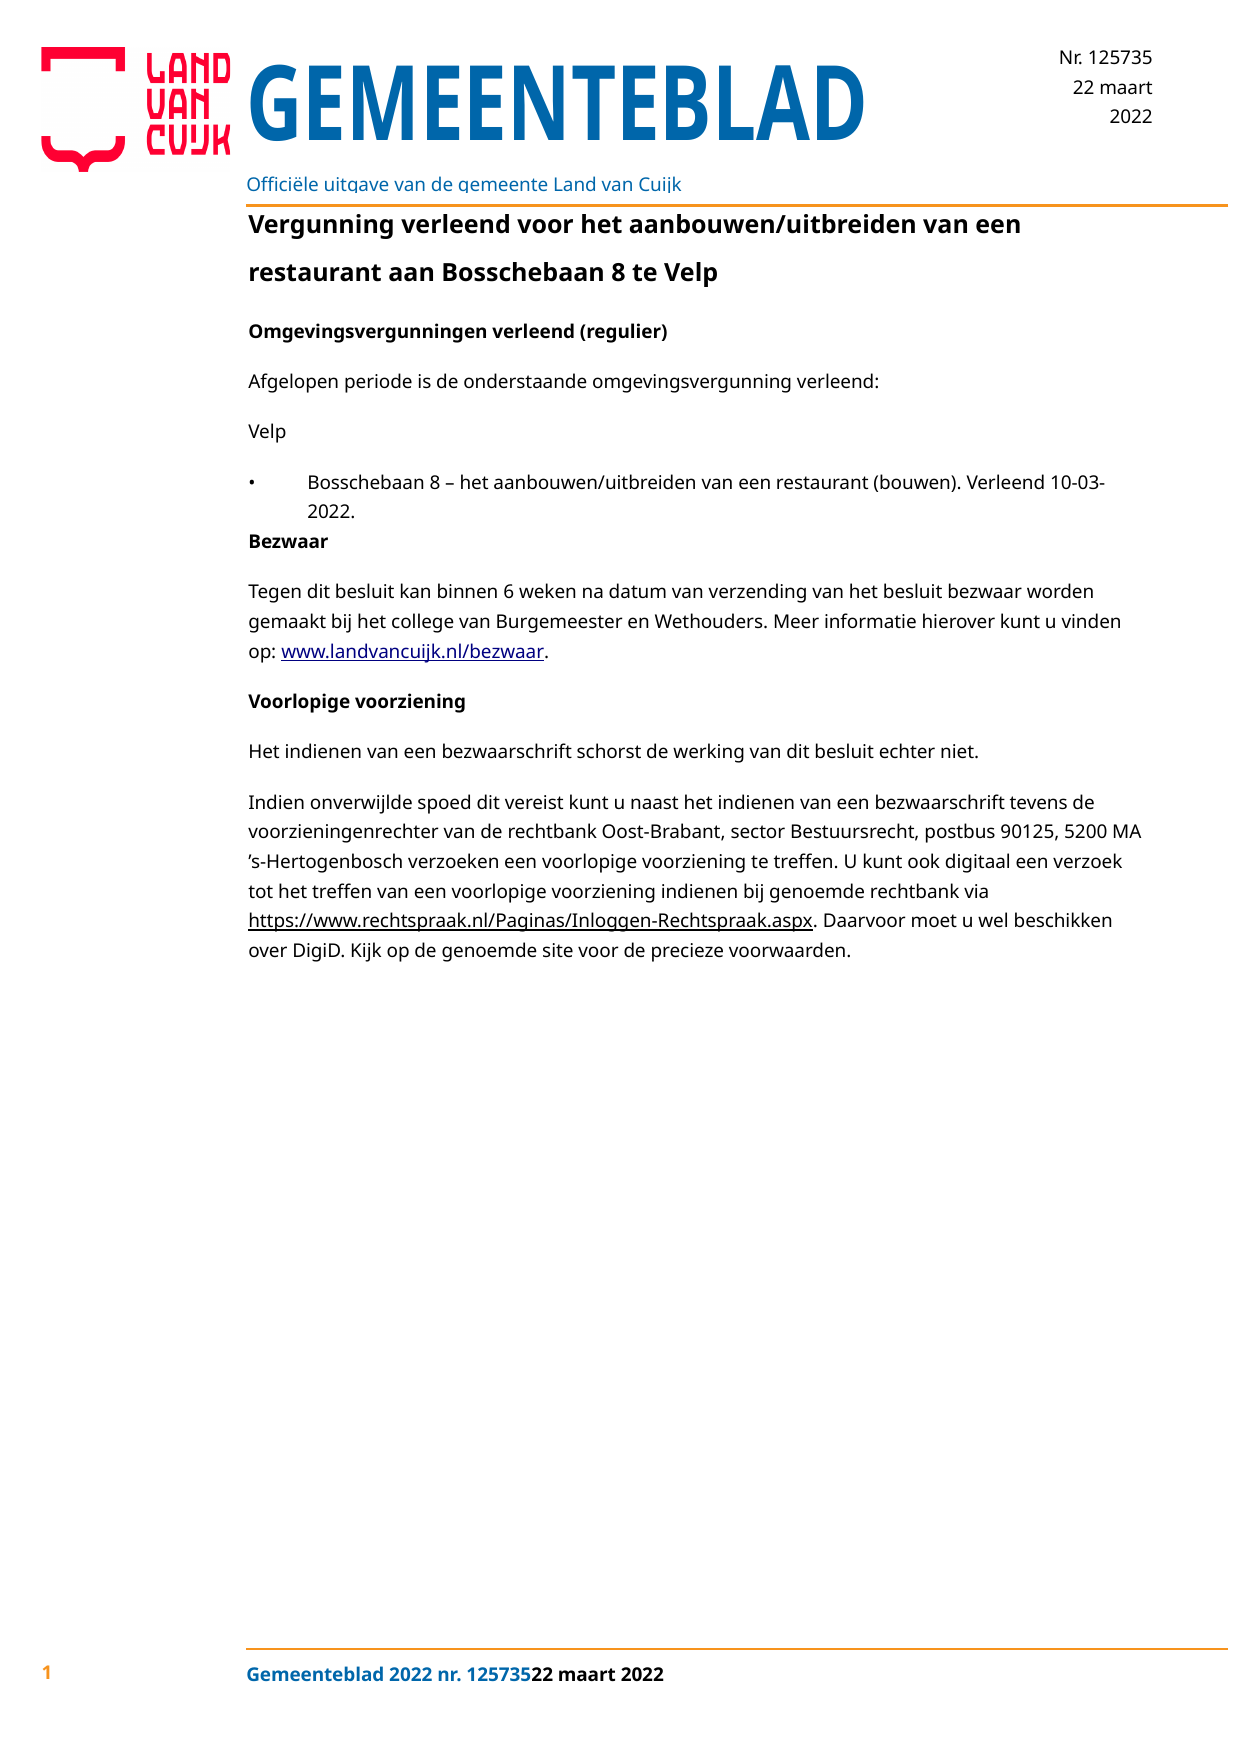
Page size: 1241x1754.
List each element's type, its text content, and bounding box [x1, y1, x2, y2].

text Omgevingsvergunningen verleend (regulier) [248, 318, 1152, 344]
text Velp [248, 419, 1152, 444]
text Afgelopen periode is de onderstaande omgevingsvergunning verleend: [248, 368, 1152, 394]
text Indien onverwijlde spoed dit vereist kunt u naast het indienen van een bezwaarschrift tevens de voorzieningenrechter van de rechtbank Oost-Brabant, sector Bestuursrecht, postbus 90125, 5200 MA ’s-Hertogenbosch verzoeken een voorlopige voorziening te treffen. U kunt ook digitaal een verzoek tot het treffen van een voorlopige voorziening indienen bij genoemde rechtbank via https://www.rechtspraak.nl/Paginas/Inloggen-Rechtspraak.aspx. Daarvoor moet u wel beschikken over DigiD. Kijk op de genoemde site voor de precieze voorwaarden. [248, 789, 1152, 963]
text Bezwaar [248, 528, 1152, 554]
picture [41, 47, 231, 172]
list Bosschebaan 8 – het aanbouwen/uitbreiden van een restaurant (bouwen). Verleend 10-03-2022. [248, 469, 1152, 524]
text Vergunning verleend voor het aanbouwen/uitbreiden van een restaurant aan Bosschebaan 8 te Velp [248, 207, 1152, 288]
text Tegen dit besluit kan binnen 6 weken na datum van verzending van het besluit bezwaar worden gemaakt bij het college van Burgemeester en Wethouders. Meer informatie hierover kunt u vinden op: www.landvancuijk.nl/bezwaar. [248, 579, 1152, 664]
text Voorlopige voorziening [248, 688, 1152, 714]
text Het indienen van een bezwaarschrift schorst de werking van dit besluit echter niet. [248, 739, 1152, 764]
